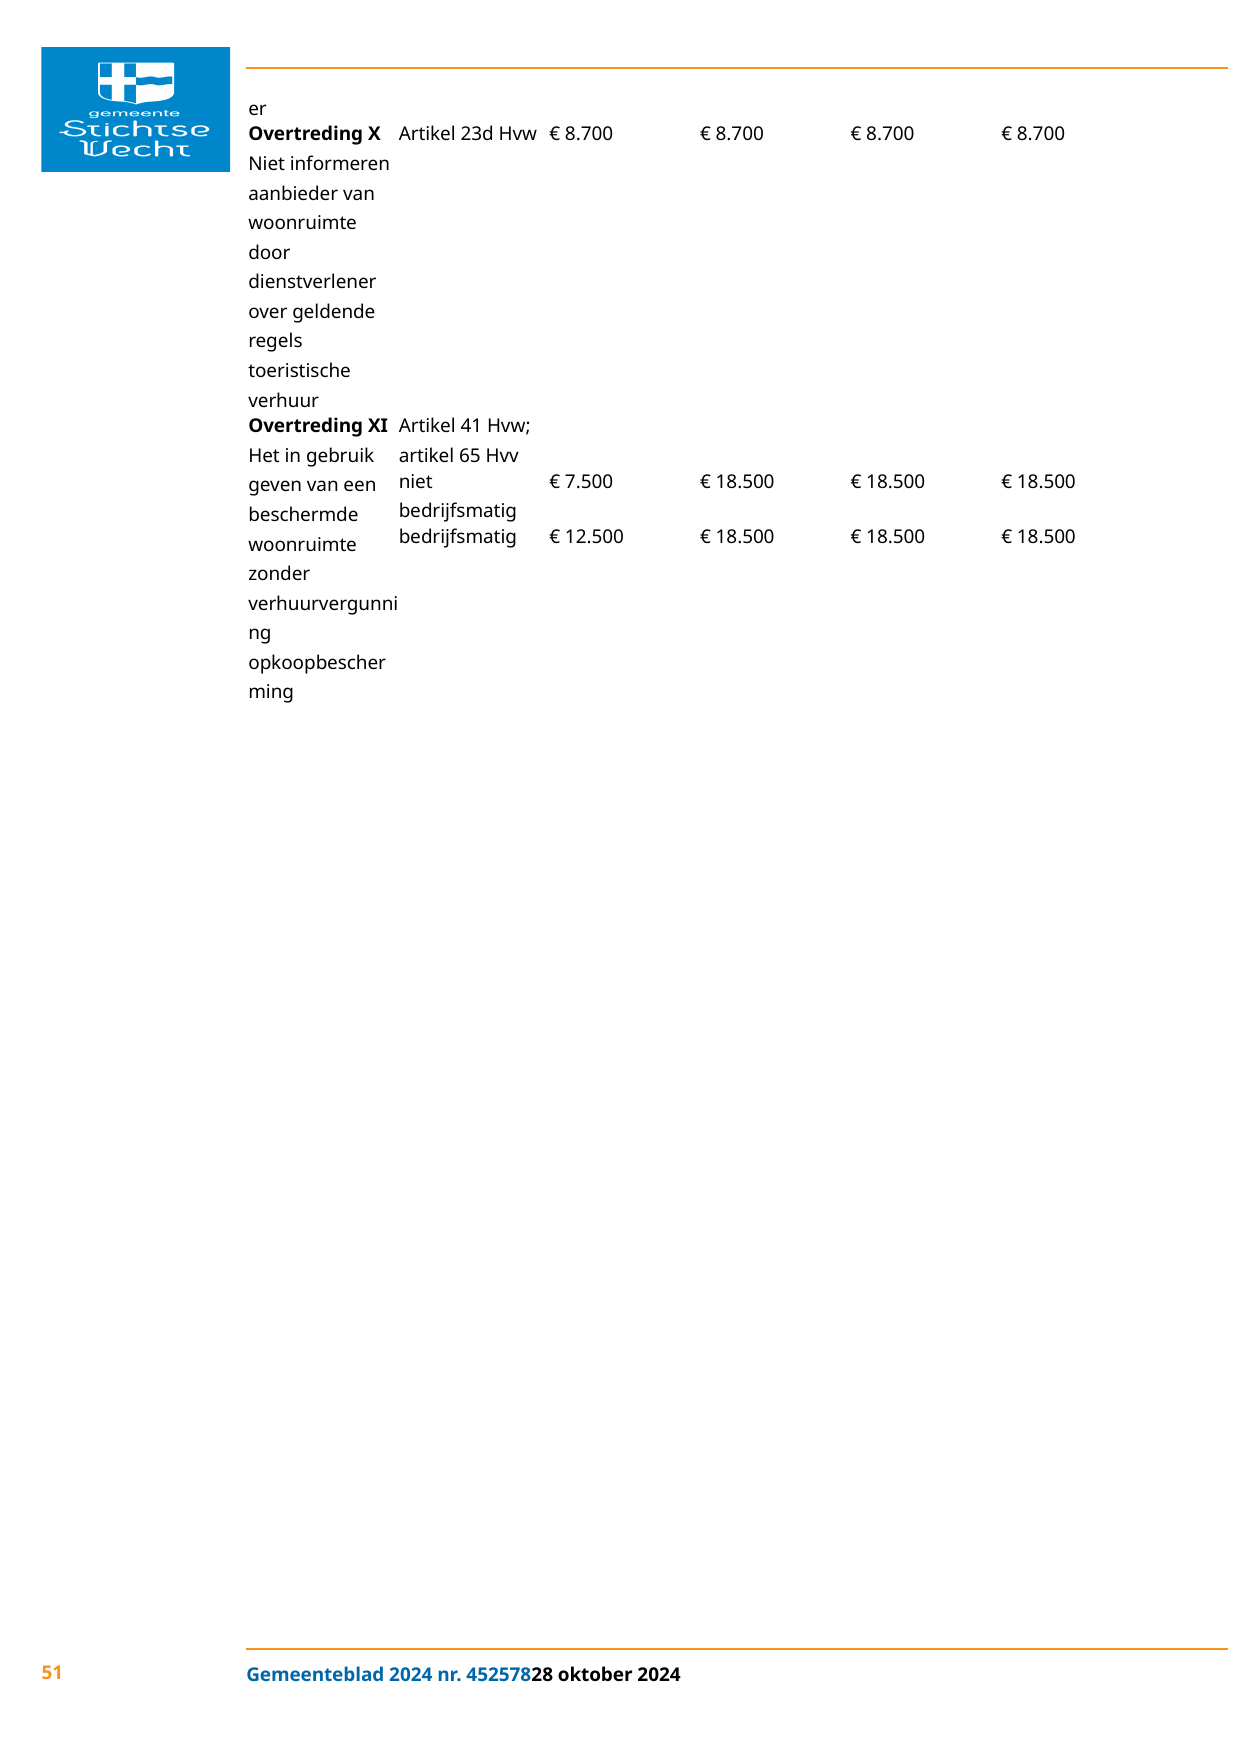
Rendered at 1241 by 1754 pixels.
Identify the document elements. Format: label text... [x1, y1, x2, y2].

table_cell [549, 95, 700, 121]
table_cell Artikel 41 Hvw; artikel 65 Hvv [399, 413, 549, 468]
table_cell € 8.700 [549, 121, 700, 412]
picture [137, 63, 174, 103]
table_cell € 18.500 [1001, 468, 1152, 523]
table_cell Overtreding X Niet informeren aanbieder van woonruimte door dienstverlener over geldende regels toeristische verhuur [248, 121, 398, 412]
table_cell Overtreding XI Het in gebruik geven van een beschermde woonruimte zonder verhuurvergunning opkoopbescherming [248, 413, 398, 704]
table_cell Artikel 23d Hvw [399, 121, 549, 412]
table_cell [399, 95, 549, 121]
table_cell € 8.700 [850, 121, 1001, 412]
table_cell € 12.500 [549, 523, 700, 704]
table_cell [700, 413, 850, 468]
table_cell € 18.500 [700, 468, 850, 523]
table_cell bedrijfsmatig [399, 523, 549, 704]
table_cell € 8.700 [1001, 121, 1152, 412]
table_cell € 18.500 [850, 523, 1001, 704]
table_cell € 18.500 [850, 468, 1001, 523]
table_cell er [248, 95, 398, 121]
table_cell € 7.500 [549, 468, 700, 523]
table_cell € 18.500 [700, 523, 850, 704]
table_cell [1001, 413, 1152, 468]
table_cell € 18.500 [1001, 523, 1152, 704]
table_cell [549, 413, 700, 468]
table_cell [850, 95, 1001, 121]
table_cell € 8.700 [700, 121, 850, 412]
table_cell [850, 413, 1001, 468]
picture [99, 63, 135, 101]
table_cell [1001, 95, 1152, 121]
table_cell niet bedrijfsmatig [399, 468, 549, 523]
table_cell [700, 95, 850, 121]
